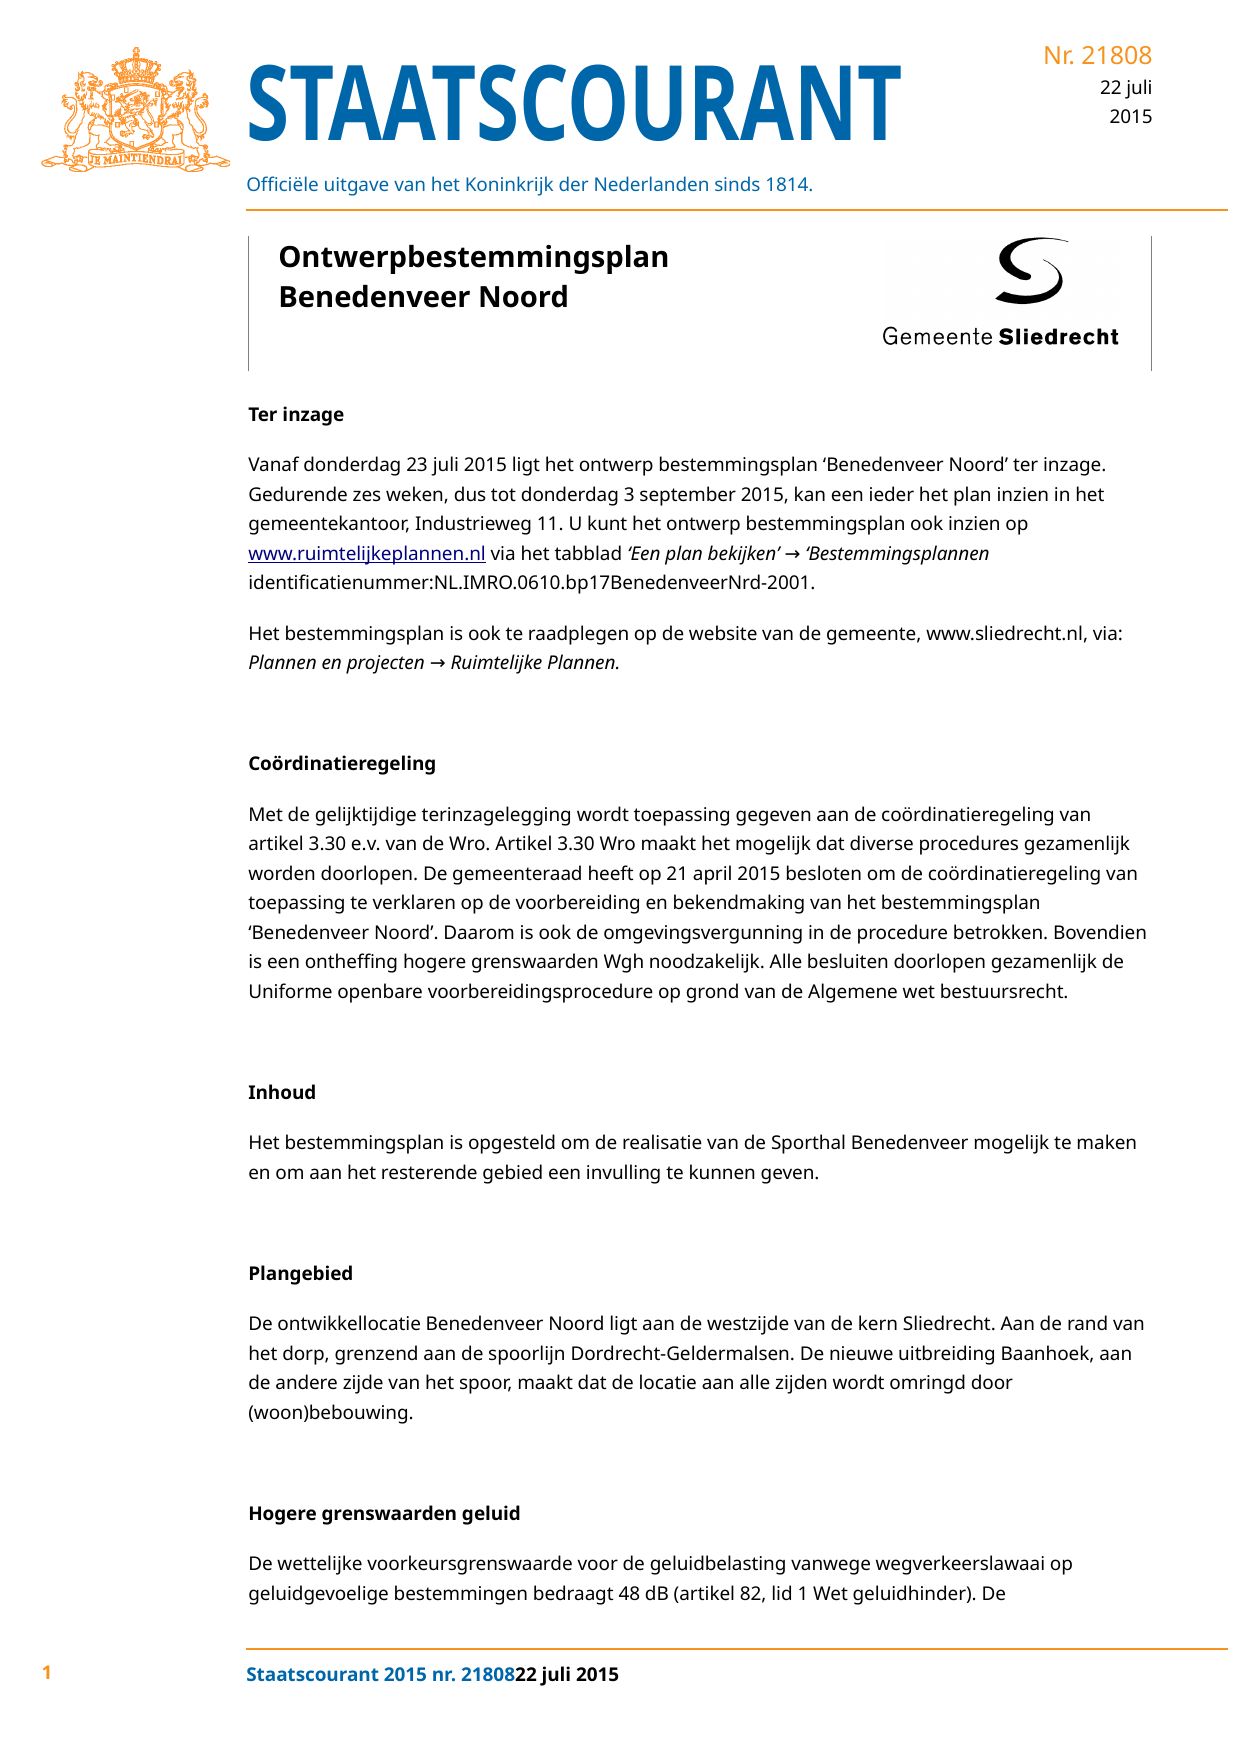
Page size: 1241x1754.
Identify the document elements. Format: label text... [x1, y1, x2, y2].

text Vanaf donderdag 23 juli 2015 ligt het ontwerp bestemmingsplan ‘Benedenveer Noord’ ter inzage. Gedurende zes weken, dus tot donderdag 3 september 2015, kan een ieder het plan inzien in het gemeentekantoor, Industrieweg 11. U kunt het ontwerp bestemmingsplan ook inzien op www.ruimtelijkeplannen.nl via het tabblad ‘Een plan bekijken’ → ‘Bestemmingsplannen identificatienummer:NL.IMRO.0610.bp17BenedenveerNrd-2001. [248, 451, 1152, 595]
text Coördinatieregeling [248, 750, 1152, 776]
text De wettelijke voorkeursgrenswaarde voor de geluidbelasting vanwege wegverkeerslawaai op geluidgevoelige bestemmingen bedraagt 48 dB (artikel 82, lid 1 Wet geluidhinder). De [248, 1550, 1152, 1606]
text Het bestemmingsplan is opgesteld om de realisatie van de Sporthal Benedenveer mogelijk te maken en om aan het resterende gebied een invulling te kunnen geven. [248, 1129, 1152, 1185]
table_header [850, 236, 1151, 371]
text De ontwikkellocatie Benedenveer Noord ligt aan de westzijde van de kern Sliedrecht. Aan de rand van het dorp, grenzend aan de spoorlijn Dordrecht-Geldermalsen. De nieuwe uitbreiding Baanhoek, aan de andere zijde van het spoor, maakt dat de locatie aan alle zijden wordt omringd door (woon)bebouwing. [248, 1310, 1152, 1425]
text Met de gelijktijdige terinzagelegging wordt toepassing gegeven aan de coördinatieregeling van artikel 3.30 e.v. van de Wro. Artikel 3.30 Wro maakt het mogelijk dat diverse procedures gezamenlijk worden doorlopen. De gemeenteraad heeft op 21 april 2015 besloten om de coördinatieregeling van toepassing te verklaren op de voorbereiding en bekendmaking van het bestemmingsplan ‘Benedenveer Noord’. Daarom is ook de omgevingsvergunning in de procedure betrokken. Bovendien is een ontheffing hogere grenswaarden Wgh noodzakelijk. Alle besluiten doorlopen gezamenlijk de Uniforme openbare voorbereidingsprocedure op grond van de Algemene wet bestuursrecht. [248, 801, 1152, 1004]
text Inhoud [248, 1079, 1152, 1105]
table_header Ontwerpbestemmingsplan Benedenveer Noord [249, 236, 850, 371]
text Plangebied [248, 1260, 1152, 1286]
picture [41, 47, 231, 172]
text Hogere grenswaarden geluid [248, 1500, 1152, 1526]
text Het bestemmingsplan is ook te raadplegen op de website van de gemeente, www.sliedrecht.nl, via: Plannen en projecten → Ruimtelijke Plannen. [248, 620, 1152, 675]
text Ter inzage [248, 401, 1152, 426]
picture [882, 236, 1119, 346]
